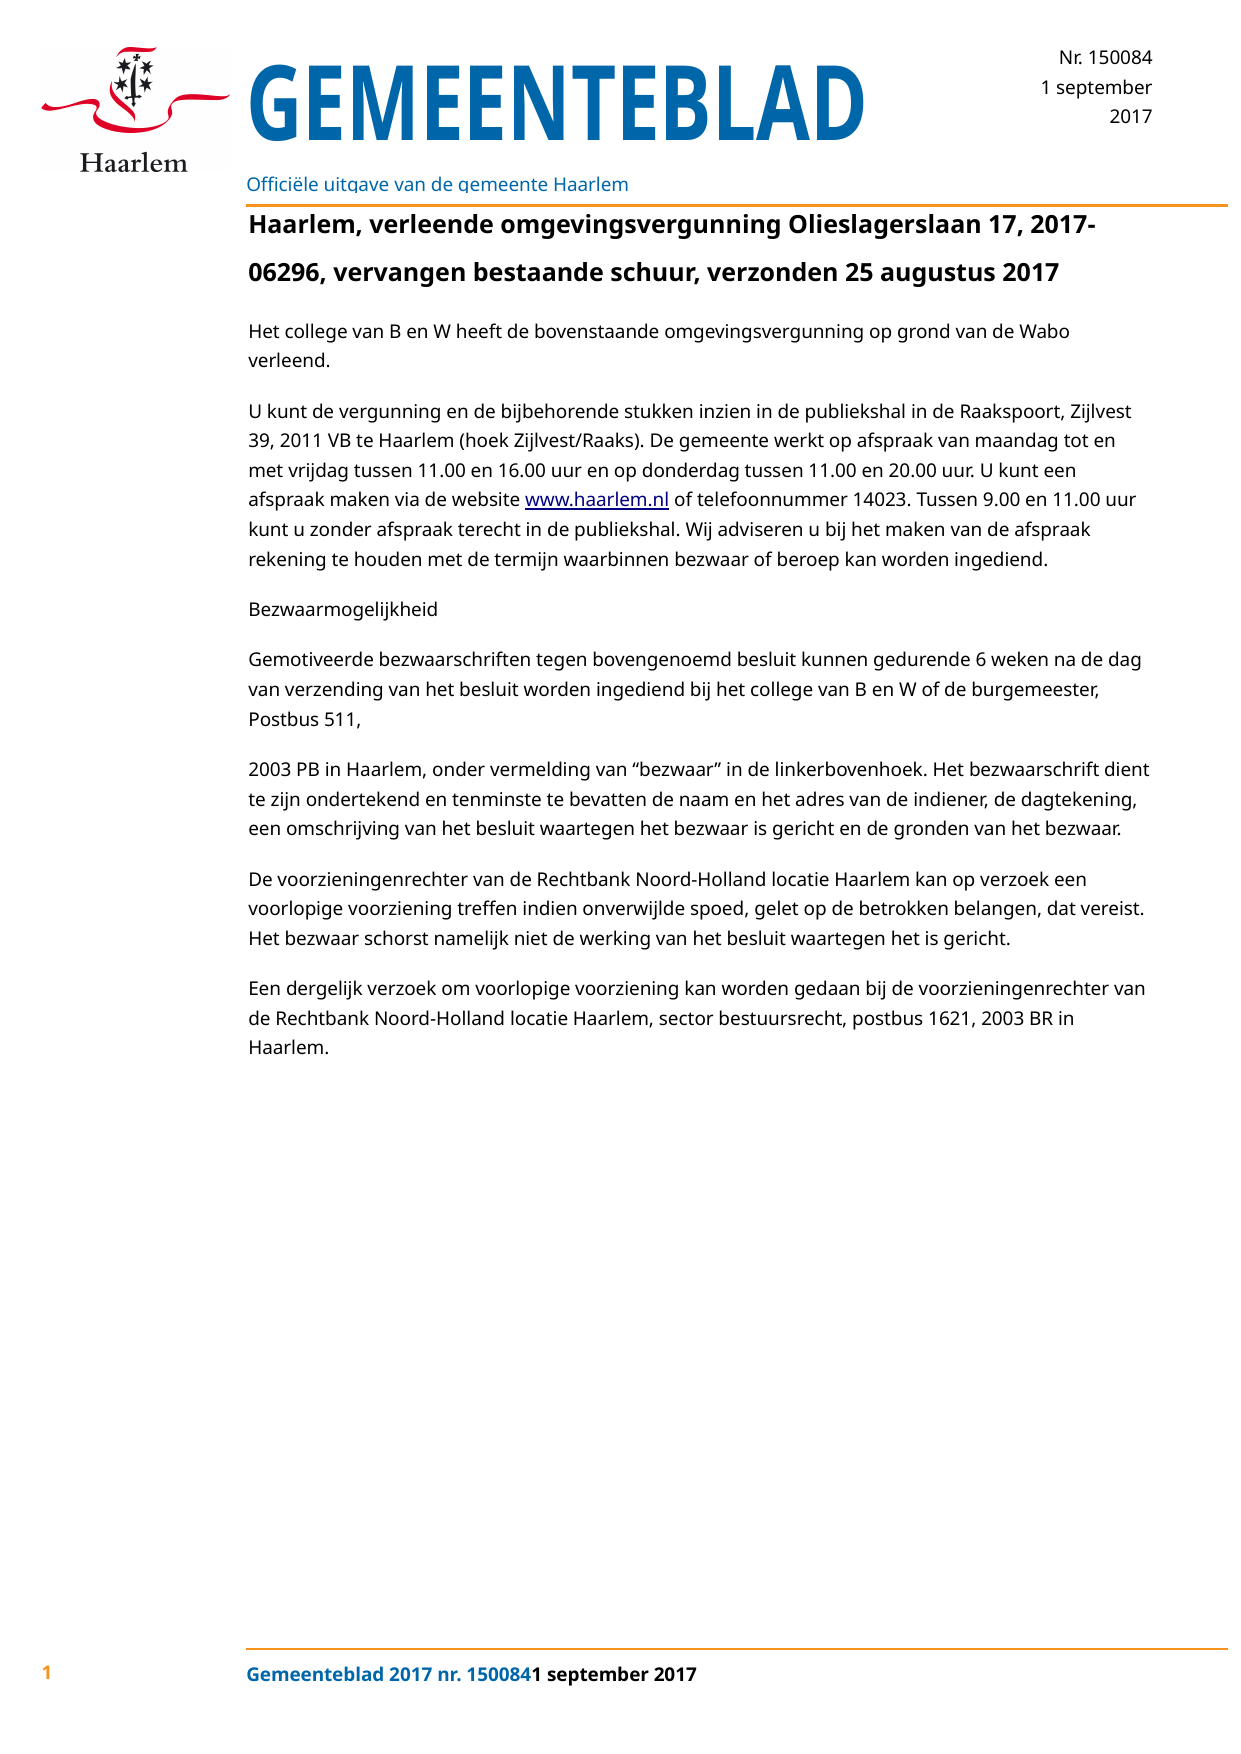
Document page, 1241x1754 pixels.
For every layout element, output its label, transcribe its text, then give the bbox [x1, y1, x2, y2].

text Bezwaarmogelijkheid [248, 596, 1152, 622]
text Haarlem, verleende omgevingsvergunning Olieslagerslaan 17, 2017-06296, vervangen bestaande schuur, verzonden 25 augustus 2017 [248, 207, 1152, 288]
text Gemotiveerde bezwaarschriften tegen bovengenoemd besluit kunnen gedurende 6 weken na de dag van verzending van het besluit worden ingediend bij het college van B en W of de burgemeester, Postbus 511, [248, 647, 1152, 732]
text De voorzieningenrechter van de Rechtbank Noord-Holland locatie Haarlem kan op verzoek een voorlopige voorziening treffen indien onverwijlde spoed, gelet op de betrokken belangen, dat vereist. Het bezwaar schorst namelijk niet de werking van het besluit waartegen het is gericht. [248, 866, 1152, 951]
text 2003 PB in Haarlem, onder vermelding van “bezwaar” in de linkerbovenhoek. Het bezwaarschrift dient te zijn ondertekend en tenminste te bevatten de naam en het adres van de indiener, de dagtekening, een omschrijving van het besluit waartegen het bezwaar is gericht en de gronden van het bezwaar. [248, 756, 1152, 841]
text Een dergelijk verzoek om voorlopige voorziening kan worden gedaan bij de voorzieningenrechter van de Rechtbank Noord-Holland locatie Haarlem, sector bestuursrecht, postbus 1621, 2003 BR in Haarlem. [248, 975, 1152, 1060]
picture [41, 47, 231, 172]
text Het college van B en W heeft de bovenstaande omgevingsvergunning op grond van de Wabo verleend. [248, 318, 1152, 373]
text U kunt de vergunning en de bijbehorende stukken inzien in de publiekshal in de Raakspoort, Zijlvest 39, 2011 VB te Haarlem (hoek Zijlvest/Raaks). De gemeente werkt op afspraak van maandag tot en met vrijdag tussen 11.00 en 16.00 uur en op donderdag tussen 11.00 en 20.00 uur. U kunt een afspraak maken via de website www.haarlem.nl of telefoonnummer 14023. Tussen 9.00 en 11.00 uur kunt u zonder afspraak terecht in de publiekshal. Wij adviseren u bij het maken van de afspraak rekening te houden met de termijn waarbinnen bezwaar of beroep kan worden ingediend. [248, 398, 1152, 572]
